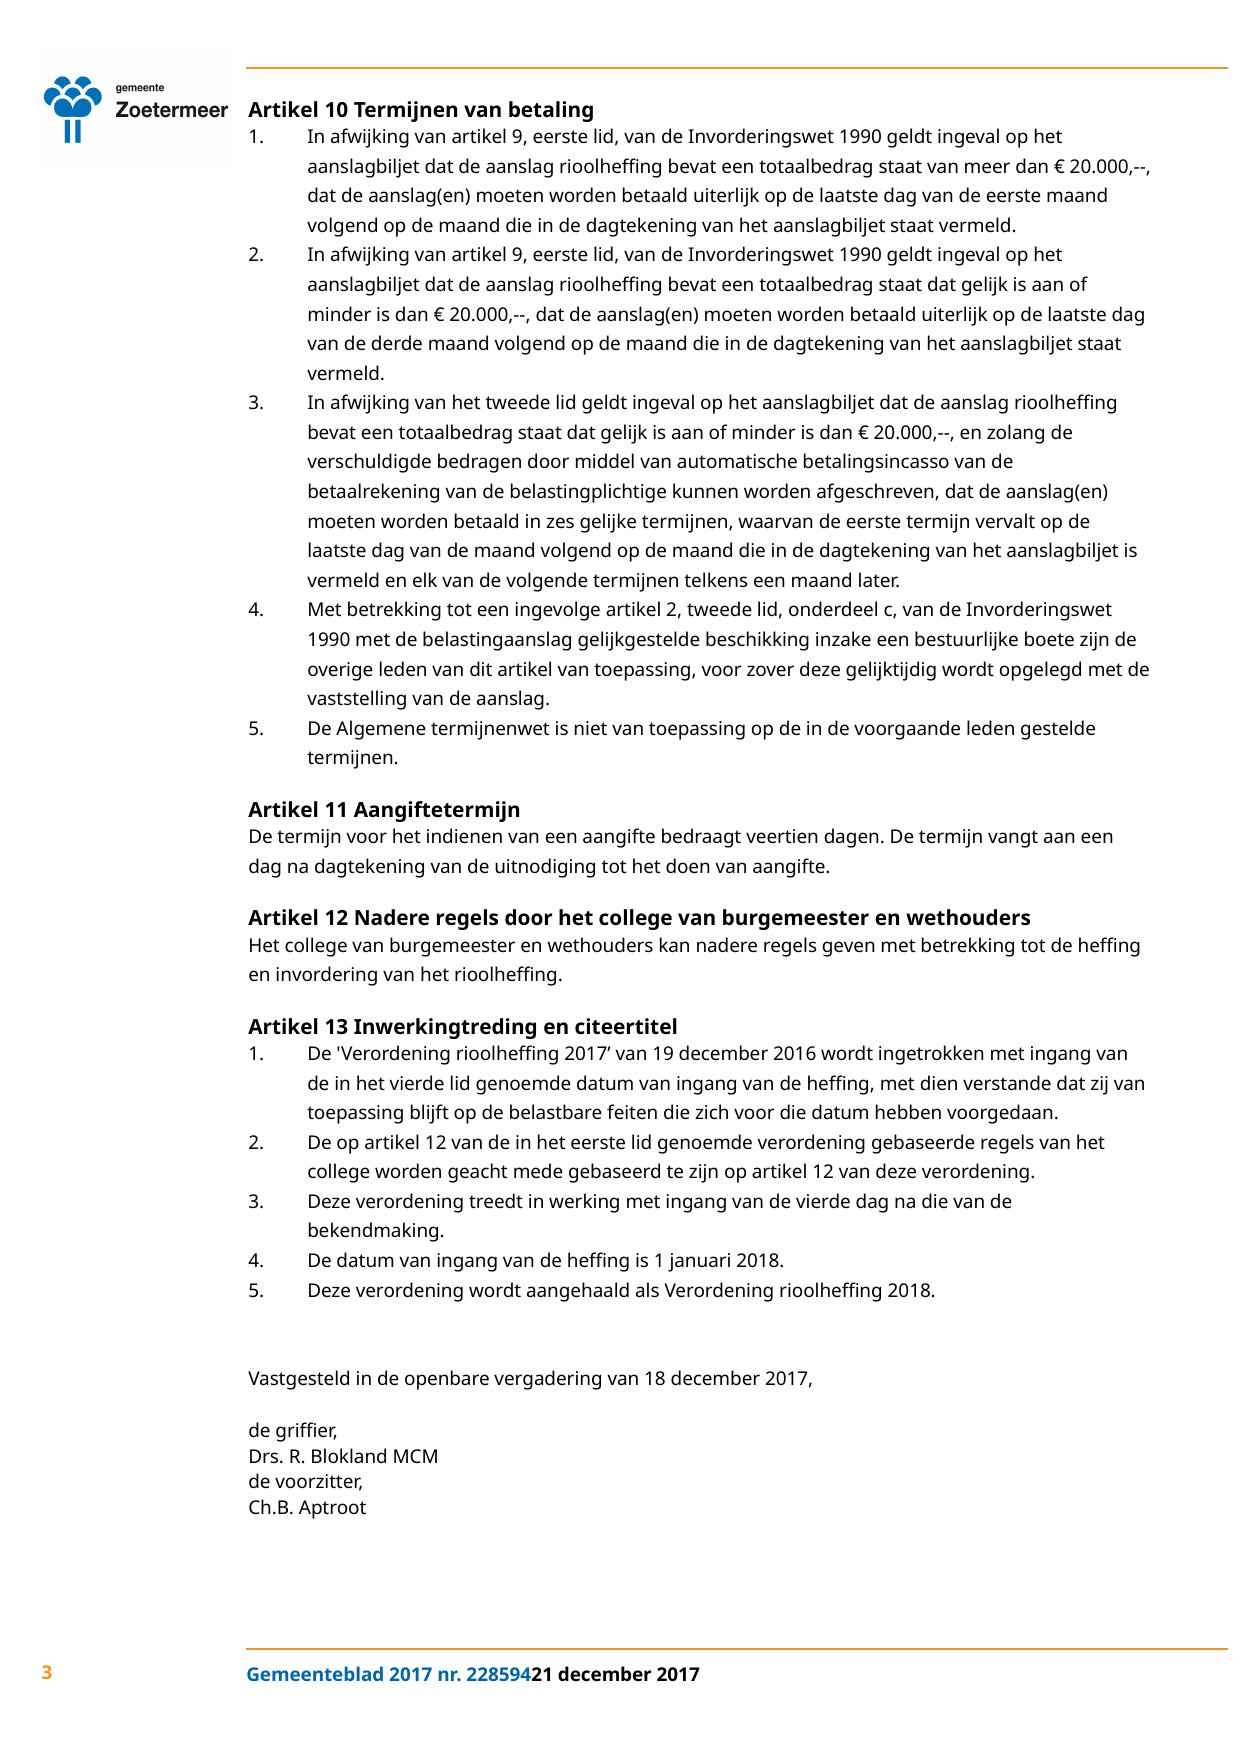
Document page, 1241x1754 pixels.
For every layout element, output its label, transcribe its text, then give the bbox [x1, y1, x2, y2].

list Deze verordening wordt aangehaald als Verordening rioolheffing 2018. [248, 1277, 1152, 1303]
list Deze verordening treedt in werking met ingang van de vierde dag na die van de bekendmaking. [248, 1188, 1152, 1243]
text Artikel 10 Termijnen van betaling [248, 95, 1152, 123]
list De op artikel 12 van de in het eerste lid genoemde verordening gebaseerde regels van het college worden geacht mede gebaseerd te zijn op artikel 12 van deze verordening. [248, 1129, 1152, 1184]
text Vastgesteld in de openbare vergadering van 18 december 2017, [248, 1366, 1152, 1391]
text de voorzitter, [248, 1468, 1152, 1494]
text de griffier, [248, 1417, 1152, 1443]
text Artikel 12 Nadere regels door het college van burgemeester en wethouders [248, 903, 1152, 932]
text Het college van burgemeester en wethouders kan nadere regels geven met betrekking tot de heffing en invordering van het rioolheffing. [248, 932, 1152, 987]
text Ch.B. Aptroot [248, 1494, 1152, 1520]
list Met betrekking tot een ingevolge artikel 2, tweede lid, onderdeel c, van de Invorderingswet 1990 met de belastingaanslag gelijkgestelde beschikking inzake een bestuurlijke boete zijn de overige leden van dit artikel van toepassing, voor zover deze gelijktijdig wordt opgelegd met de vaststelling van de aanslag. [248, 597, 1152, 711]
list In afwijking van artikel 9, eerste lid, van de Invorderingswet 1990 geldt ingeval op het aanslagbiljet dat de aanslag rioolheffing bevat een totaalbedrag staat dat gelijk is aan of minder is dan € 20.000,--, dat de aanslag(en) moeten worden betaald uiterlijk op de laatste dag van de derde maand volgend op de maand die in de dagtekening van het aanslagbiljet staat vermeld. [248, 242, 1152, 386]
list De Algemene termijnenwet is niet van toepassing op de in de voorgaande leden gestelde termijnen. [248, 715, 1152, 770]
list In afwijking van artikel 9, eerste lid, van de Invorderingswet 1990 geldt ingeval op het aanslagbiljet dat de aanslag rioolheffing bevat een totaalbedrag staat van meer dan € 20.000,--, dat de aanslag(en) moeten worden betaald uiterlijk op de laatste dag van de eerste maand volgend op de maand die in de dagtekening van het aanslagbiljet staat vermeld. [248, 123, 1152, 238]
picture [41, 47, 231, 172]
list De datum van ingang van de heffing is 1 januari 2018. [248, 1247, 1152, 1273]
list In afwijking van het tweede lid geldt ingeval op het aanslagbiljet dat de aanslag rioolheffing bevat een totaalbedrag staat dat gelijk is aan of minder is dan € 20.000,--, en zolang de verschuldigde bedragen door middel van automatische betalingsincasso van de betaalrekening van de belastingplichtige kunnen worden afgeschreven, dat de aanslag(en) moeten worden betaald in zes gelijke termijnen, waarvan de eerste termijn vervalt op de laatste dag van de maand volgend op de maand die in de dagtekening van het aanslagbiljet is vermeld en elk van de volgende termijnen telkens een maand later. [248, 389, 1152, 593]
text Drs. R. Blokland MCM [248, 1443, 1152, 1468]
text De termijn voor het indienen van een aangifte bedraagt veertien dagen. De termijn vangt aan een dag na dagtekening van de uitnodiging tot het doen van aangifte. [248, 823, 1152, 879]
text Artikel 11 Aangiftetermijn [248, 795, 1152, 823]
list De 'Verordening rioolheffing 2017’ van 19 december 2016 wordt ingetrokken met ingang van de in het vierde lid genoemde datum van ingang van de heffing, met dien verstande dat zij van toepassing blijft op de belastbare feiten die zich voor die datum hebben voorgedaan. [248, 1040, 1152, 1125]
text Artikel 13 Inwerkingtreding en citeertitel [248, 1012, 1152, 1040]
